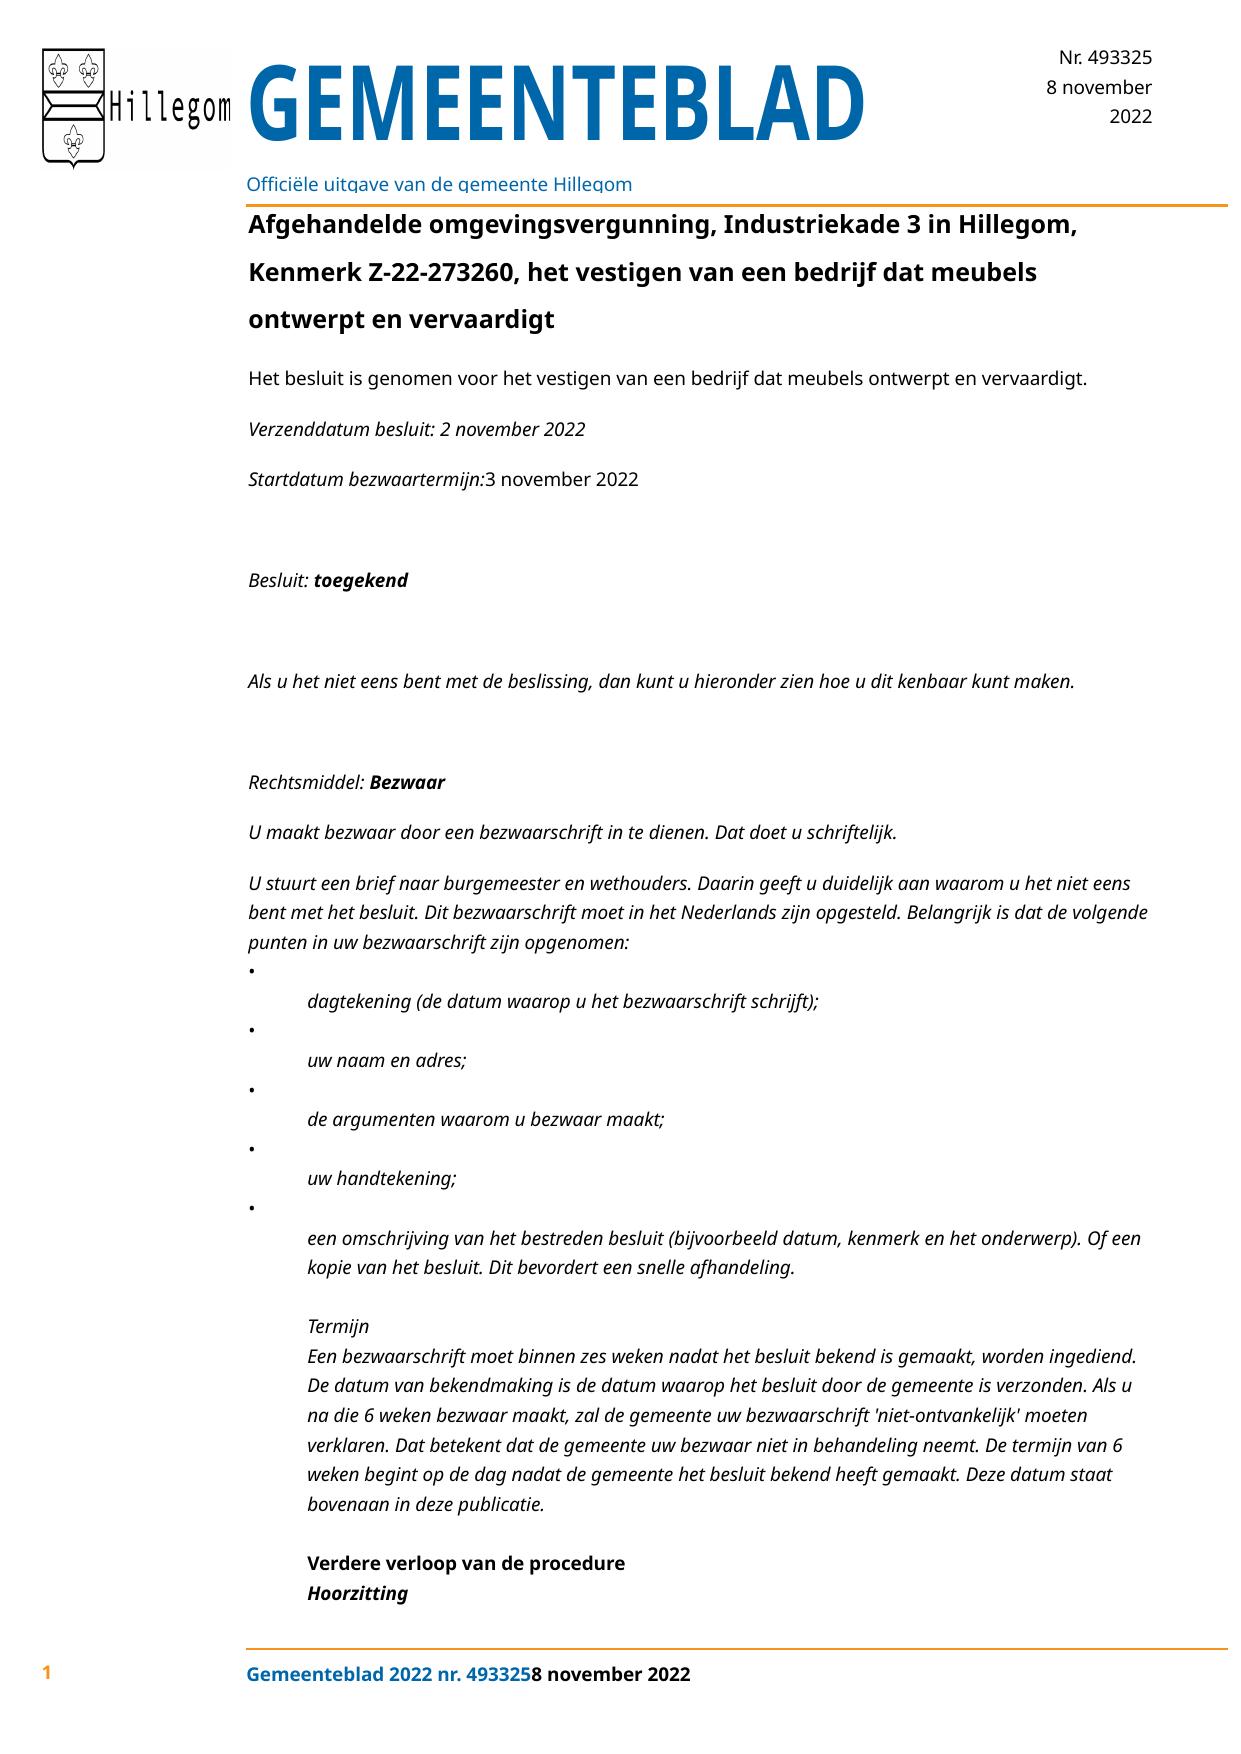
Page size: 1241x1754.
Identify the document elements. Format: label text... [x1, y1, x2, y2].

list uw naam en adres; [248, 1047, 1152, 1073]
list de argumenten waarom u bezwaar maakt; [248, 1106, 1152, 1132]
list Hoorzitting [248, 1580, 1152, 1605]
text U stuurt een brief naar burgemeester en wethouders. Daarin geeft u duidelijk aan waarom u het niet eens bent met het besluit. Dit bezwaarschrift moet in het Nederlands zijn opgesteld. Belangrijk is dat de volgende punten in uw bezwaarschrift zijn opgenomen: [248, 870, 1152, 954]
list Een bezwaarschrift moet binnen zes weken nadat het besluit bekend is gemaakt, worden ingediend. De datum van bekendmaking is de datum waarop het besluit door de gemeente is verzonden. Als u na die 6 weken bezwaar maakt, zal de gemeente uw bezwaarschrift 'niet-ontvankelijk' moeten verklaren. Dat betekent dat de gemeente uw bezwaar niet in behandeling neemt. De termijn van 6 weken begint op de dag nadat de gemeente het besluit bekend heeft gemaakt. Deze datum staat bovenaan in deze publicatie. [248, 1343, 1152, 1517]
text Rechtsmiddel: Bezwaar [248, 769, 1152, 794]
list een omschrijving van het bestreden besluit (bijvoorbeeld datum, kenmerk en het onderwerp). Of een kopie van het besluit. Dit bevordert een snelle afhandeling. [248, 1225, 1152, 1280]
text Afgehandelde omgevingsvergunning, Industriekade 3 in Hillegom, Kenmerk Z-22-273260, het vestigen van een bedrijf dat meubels ontwerpt en vervaardigt [248, 207, 1152, 336]
text Verzenddatum besluit: 2 november 2022 [248, 416, 1152, 442]
text U maakt bezwaar door een bezwaarschrift in te dienen. Dat doet u schriftelijk. [248, 819, 1152, 845]
list dagtekening (de datum waarop u het bezwaarschrift schrijft); [248, 988, 1152, 1014]
text Als u het niet eens bent met de beslissing, dan kunt u hieronder zien hoe u dit kenbaar kunt maken. [248, 668, 1152, 694]
list uw handtekening; [248, 1166, 1152, 1191]
text Het besluit is genomen voor het vestigen van een bedrijf dat meubels ontwerpt en vervaardigt. [248, 366, 1152, 391]
list Verdere verloop van de procedure [248, 1550, 1152, 1576]
list Termijn [248, 1313, 1152, 1339]
text Besluit: toegekend [248, 567, 1152, 593]
picture [41, 47, 231, 172]
text Startdatum bezwaartermijn:3 november 2022 [248, 466, 1152, 492]
